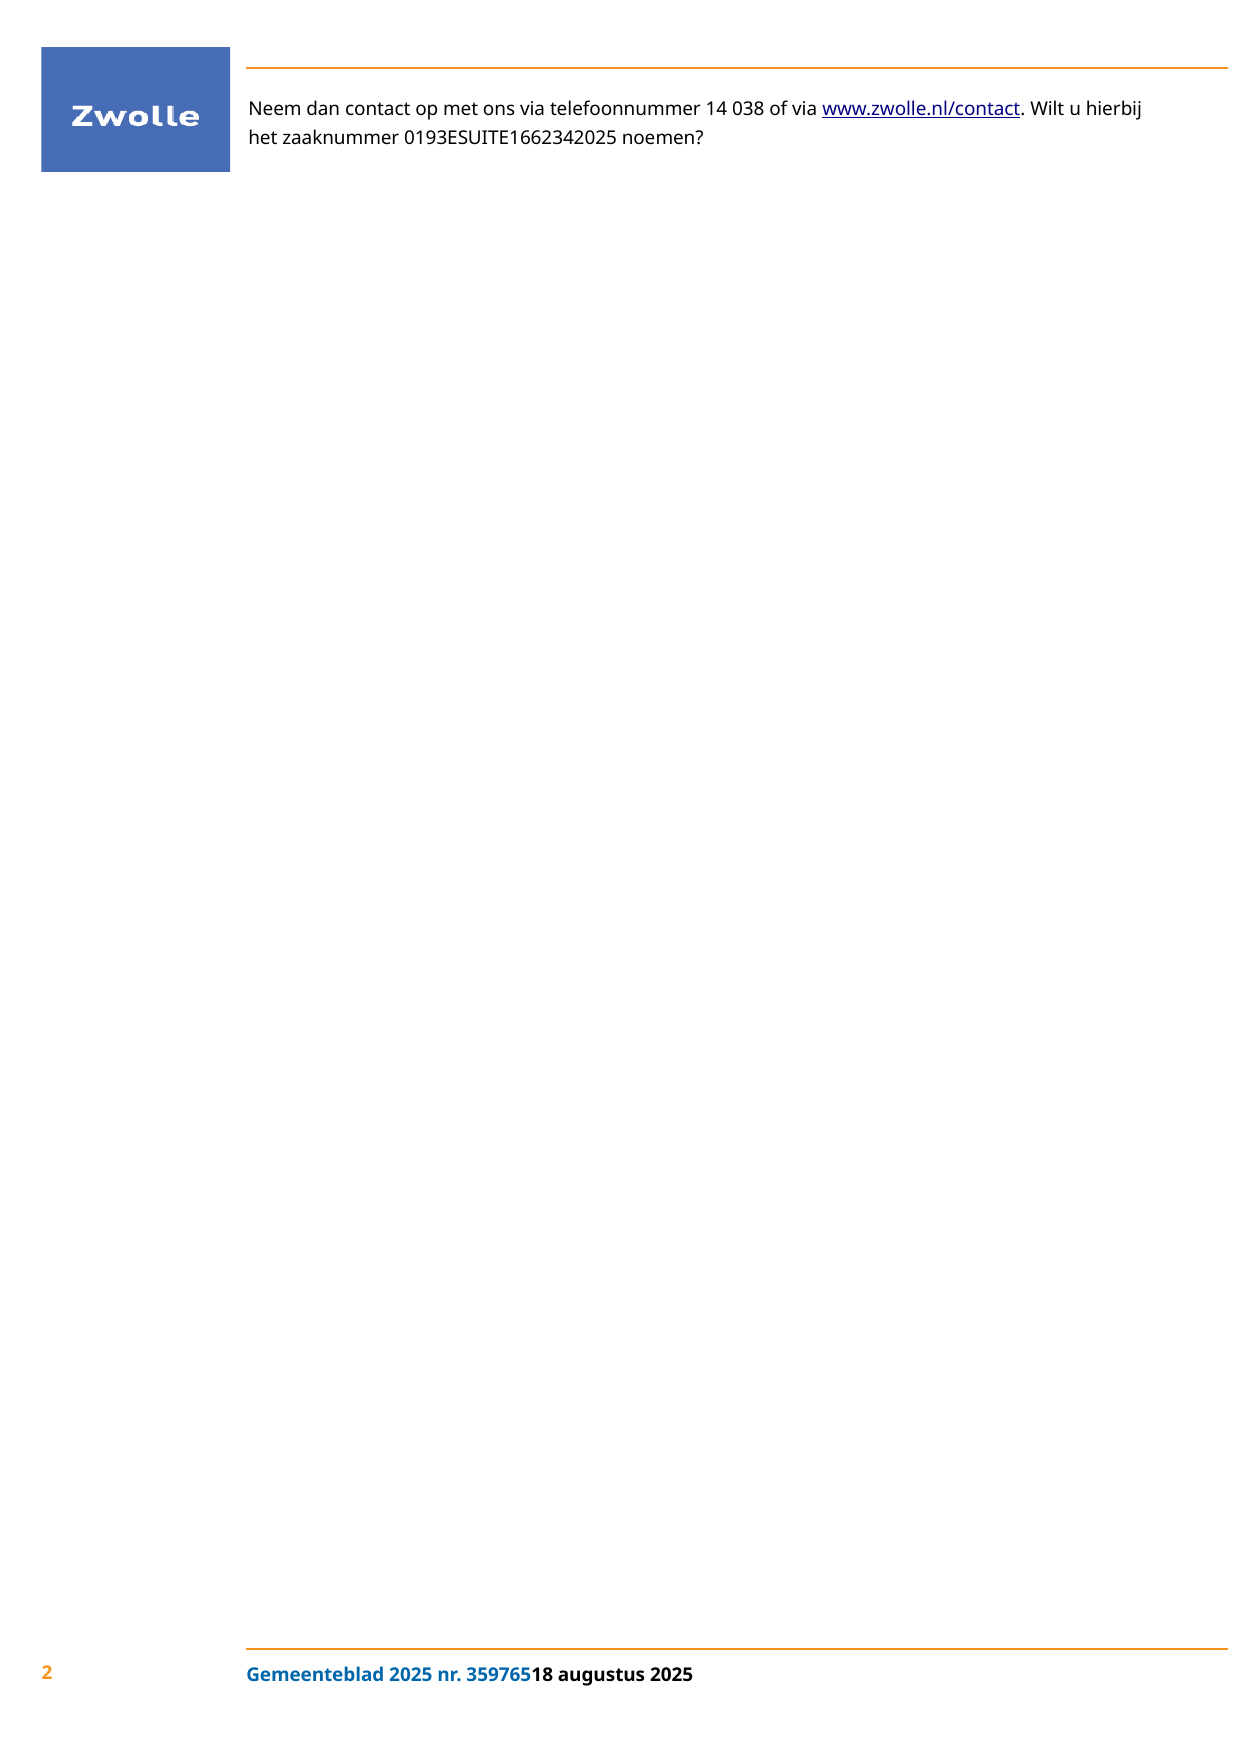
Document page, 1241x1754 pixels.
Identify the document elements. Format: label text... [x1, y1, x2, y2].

picture [41, 47, 231, 172]
text Neem dan contact op met ons via telefoonnummer 14 038 of via www.zwolle.nl/contact. Wilt u hierbij het zaaknummer 0193ESUITE1662342025 noemen? [248, 95, 1152, 150]
